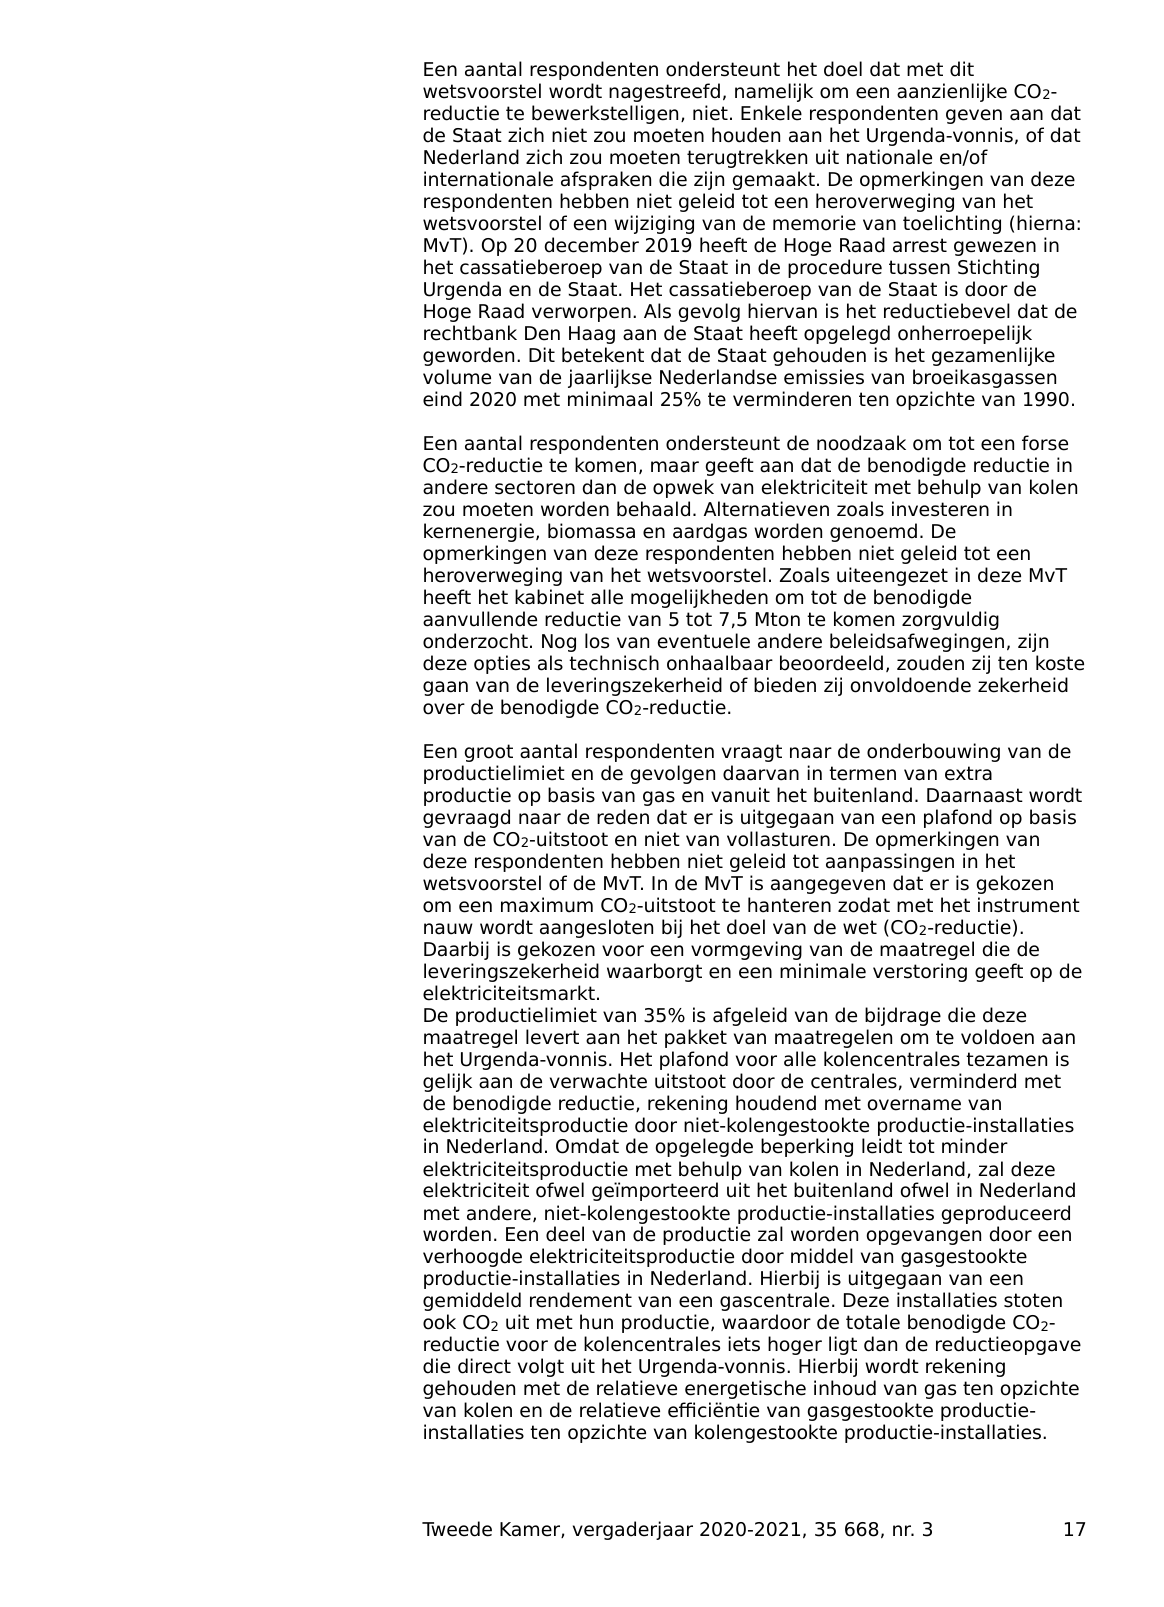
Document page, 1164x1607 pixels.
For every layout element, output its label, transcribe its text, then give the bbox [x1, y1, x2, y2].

text Een aantal respondenten ondersteunt de noodzaak om tot een forse CO2-reductie te komen, maar geeft aan dat de benodigde reductie in andere sectoren dan de opwek van elektriciteit met behulp van kolen zou moeten worden behaald. Alternatieven zoals investeren in kernenergie, biomassa en aardgas worden genoemd. De opmerkingen van deze respondenten hebben niet geleid tot een heroverweging van het wetsvoorstel. Zoals uiteengezet in deze MvT heeft het kabinet alle mogelijkheden om tot de benodigde aanvullende reductie van 5 tot 7,5 Mton te komen zorgvuldig onderzocht. Nog los van eventuele andere beleidsafwegingen, zijn deze opties als technisch onhaalbaar beoordeeld, zouden zij ten koste gaan van de leveringszekerheid of bieden zij onvoldoende zekerheid over de benodigde CO2-reductie. [422, 433, 1087, 719]
text Een groot aantal respondenten vraagt naar de onderbouwing van de productielimiet en de gevolgen daarvan in termen van extra productie op basis van gas en vanuit het buitenland. Daarnaast wordt gevraagd naar de reden dat er is uitgegaan van een plafond op basis van de CO2-uitstoot en niet van vollasturen. De opmerkingen van deze respondenten hebben niet geleid tot aanpassingen in het wetsvoorstel of de MvT. In de MvT is aangegeven dat er is gekozen om een maximum CO2-uitstoot te hanteren zodat met het instrument nauw wordt aangesloten bij het doel van de wet (CO2-reductie). Daarbij is gekozen voor een vormgeving van de maatregel die de leveringszekerheid waarborgt en een minimale verstoring geeft op de elektriciteitsmarkt. [422, 741, 1087, 1004]
text Een aantal respondenten ondersteunt het doel dat met dit wetsvoorstel wordt nagestreefd, namelijk om een aanzienlijke CO2-reductie te bewerkstelligen, niet. Enkele respondenten geven aan dat de Staat zich niet zou moeten houden aan het Urgenda-vonnis, of dat Nederland zich zou moeten terugtrekken uit nationale en/of internationale afspraken die zijn gemaakt. De opmerkingen van deze respondenten hebben niet geleid tot een heroverweging van het wetsvoorstel of een wijziging van de memorie van toelichting (hierna: MvT). Op 20 december 2019 heeft de Hoge Raad arrest gewezen in het cassatieberoep van de Staat in de procedure tussen Stichting Urgenda en de Staat. Het cassatieberoep van de Staat is door de Hoge Raad verworpen. Als gevolg hiervan is het reductiebevel dat de rechtbank Den Haag aan de Staat heeft opgelegd onherroepelijk geworden. Dit betekent dat de Staat gehouden is het gezamenlijke volume van de jaarlijkse Nederlandse emissies van broeikasgassen eind 2020 met minimaal 25% te verminderen ten opzichte van 1990. [422, 59, 1087, 411]
text De productielimiet van 35% is afgeleid van de bijdrage die deze maatregel levert aan het pakket van maatregelen om te voldoen aan het Urgenda-vonnis. Het plafond voor alle kolencentrales tezamen is gelijk aan de verwachte uitstoot door de centrales, verminderd met de benodigde reductie, rekening houdend met overname van elektriciteitsproductie door niet-kolengestookte productie-installaties in Nederland. Omdat de opgelegde beperking leidt tot minder elektriciteitsproductie met behulp van kolen in Nederland, zal deze elektriciteit ofwel geïmporteerd uit het buitenland ofwel in Nederland met andere, niet-kolengestookte productie-installaties geproduceerd worden. Een deel van de productie zal worden opgevangen door een verhoogde elektriciteitsproductie door middel van gasgestookte productie-installaties in Nederland. Hierbij is uitgegaan van een gemiddeld rendement van een gascentrale. Deze installaties stoten ook CO2 uit met hun productie, waardoor de totale benodigde CO2-reductie voor de kolencentrales iets hoger ligt dan de reductieopgave die direct volgt uit het Urgenda-vonnis. Hierbij wordt rekening gehouden met de relatieve energetische inhoud van gas ten opzichte van kolen en de relatieve efficiëntie van gasgestookte productie-installaties ten opzichte van kolengestookte productie-installaties. [422, 1004, 1087, 1444]
